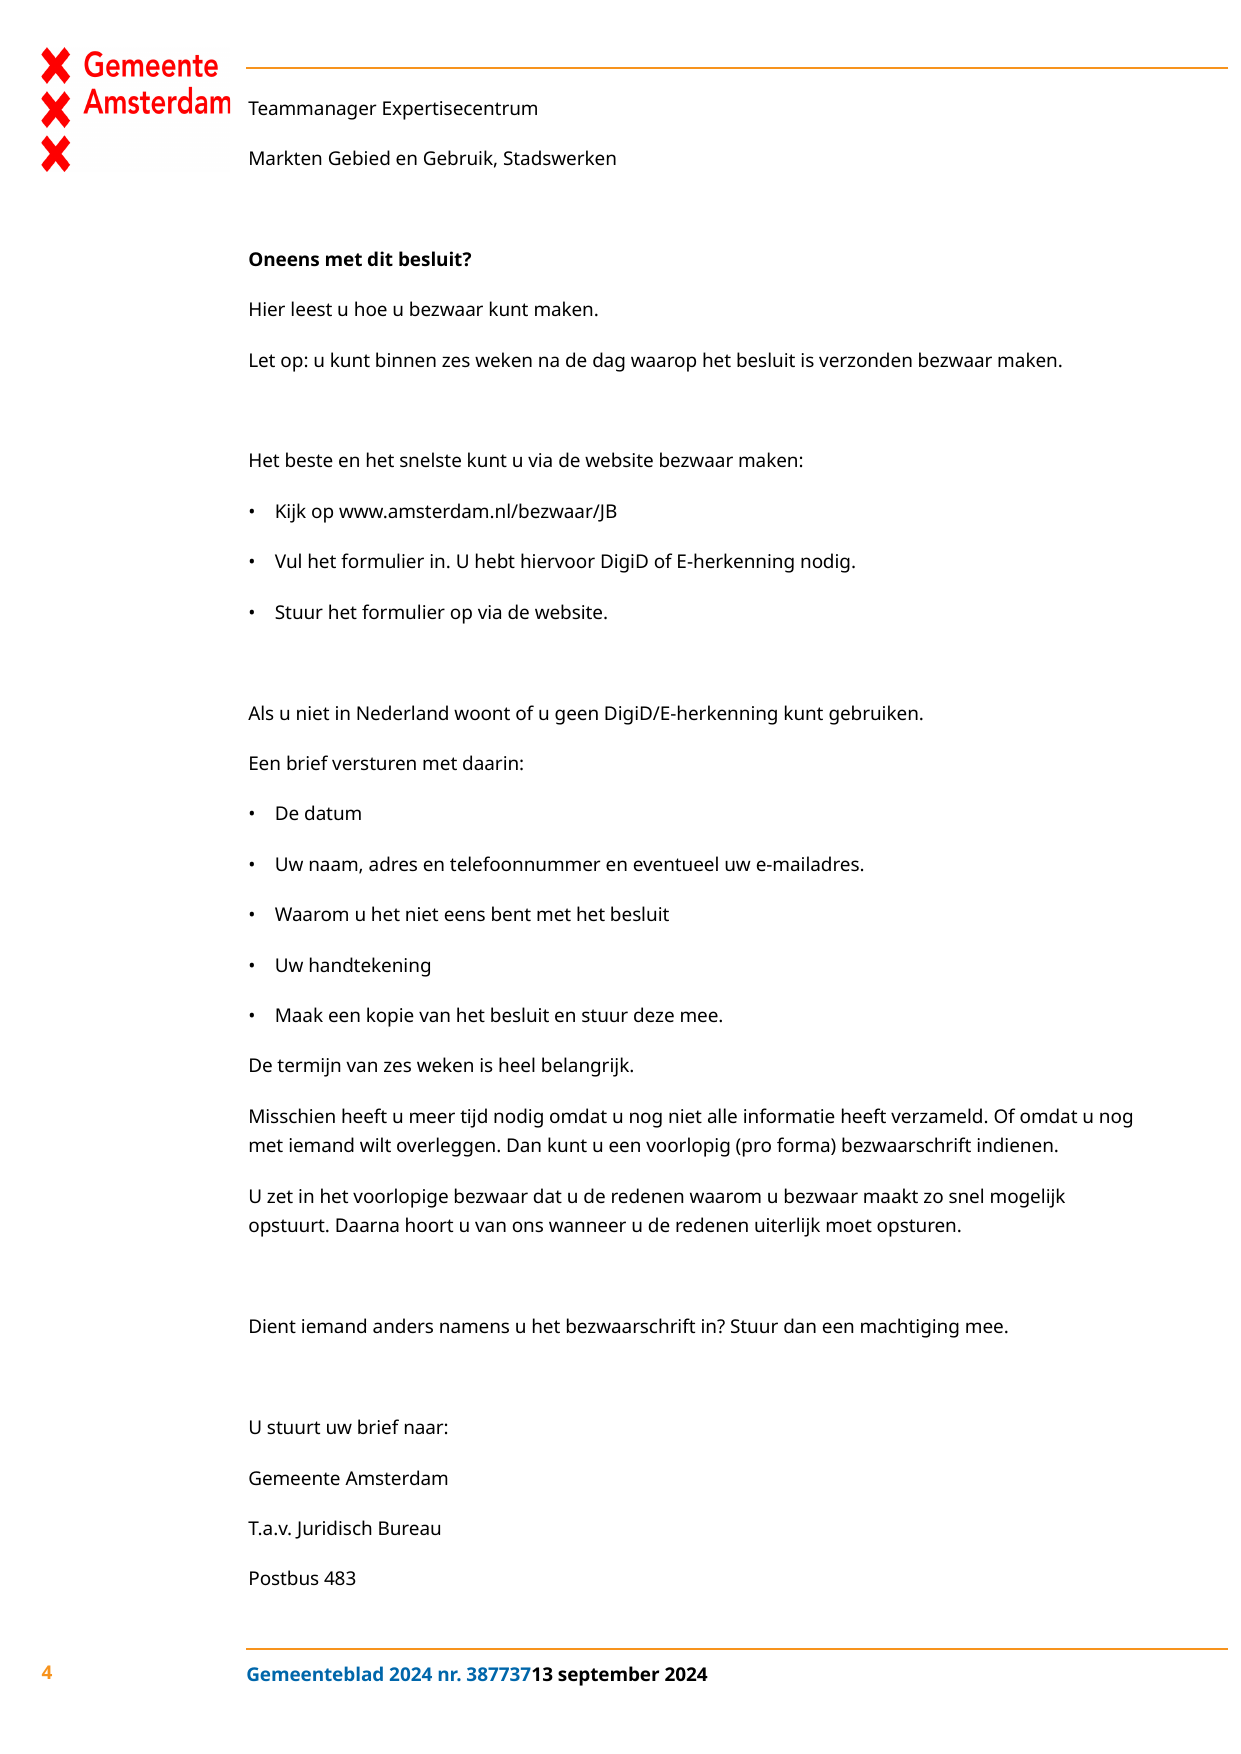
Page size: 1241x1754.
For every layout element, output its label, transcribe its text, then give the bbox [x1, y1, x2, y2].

text • Uw handtekening [248, 952, 1152, 978]
text Als u niet in Nederland woont of u geen DigiD/E-herkenning kunt gebruiken. [248, 700, 1152, 726]
text Let op: u kunt binnen zes weken na de dag waarop het besluit is verzonden bezwaar maken. [248, 347, 1152, 373]
text De termijn van zes weken is heel belangrijk. [248, 1053, 1152, 1078]
text • De datum [248, 801, 1152, 826]
text • Stuur het formulier op via de website. [248, 599, 1152, 625]
text T.a.v. Juridisch Bureau [248, 1515, 1152, 1541]
text • Uw naam, adres en telefoonnummer en eventueel uw e-mailadres. [248, 851, 1152, 877]
text Oneens met dit besluit? [248, 246, 1152, 272]
text Misschien heeft u meer tijd nodig omdat u nog niet alle informatie heeft verzameld. Of omdat u nog met iemand wilt overleggen. Dan kunt u een voorlopig (pro forma) bezwaarschrift indienen. [248, 1103, 1152, 1158]
text • Kijk op www.amsterdam.nl/bezwaar/JB [248, 498, 1152, 524]
text U stuurt uw brief naar: [248, 1414, 1152, 1440]
text Gemeente Amsterdam [248, 1465, 1152, 1491]
text Hier leest u hoe u bezwaar kunt maken. [248, 296, 1152, 322]
text Een brief versturen met daarin: [248, 750, 1152, 776]
text Teammanager Expertisecentrum [248, 95, 1152, 121]
text Het beste en het snelste kunt u via de website bezwaar maken: [248, 448, 1152, 473]
text • Waarom u het niet eens bent met het besluit [248, 901, 1152, 927]
text • Vul het formulier in. U hebt hiervoor DigiD of E-herkenning nodig. [248, 548, 1152, 574]
text U zet in het voorlopige bezwaar dat u de redenen waarom u bezwaar maakt zo snel mogelijk opstuurt. Daarna hoort u van ons wanneer u de redenen uiterlijk moet opsturen. [248, 1183, 1152, 1238]
text Markten Gebied en Gebruik, Stadswerken [248, 145, 1152, 171]
text • Maak een kopie van het besluit en stuur deze mee. [248, 1002, 1152, 1028]
picture [41, 47, 231, 172]
text Dient iemand anders namens u het bezwaarschrift in? Stuur dan een machtiging mee. [248, 1313, 1152, 1339]
text Postbus 483 [248, 1566, 1152, 1591]
